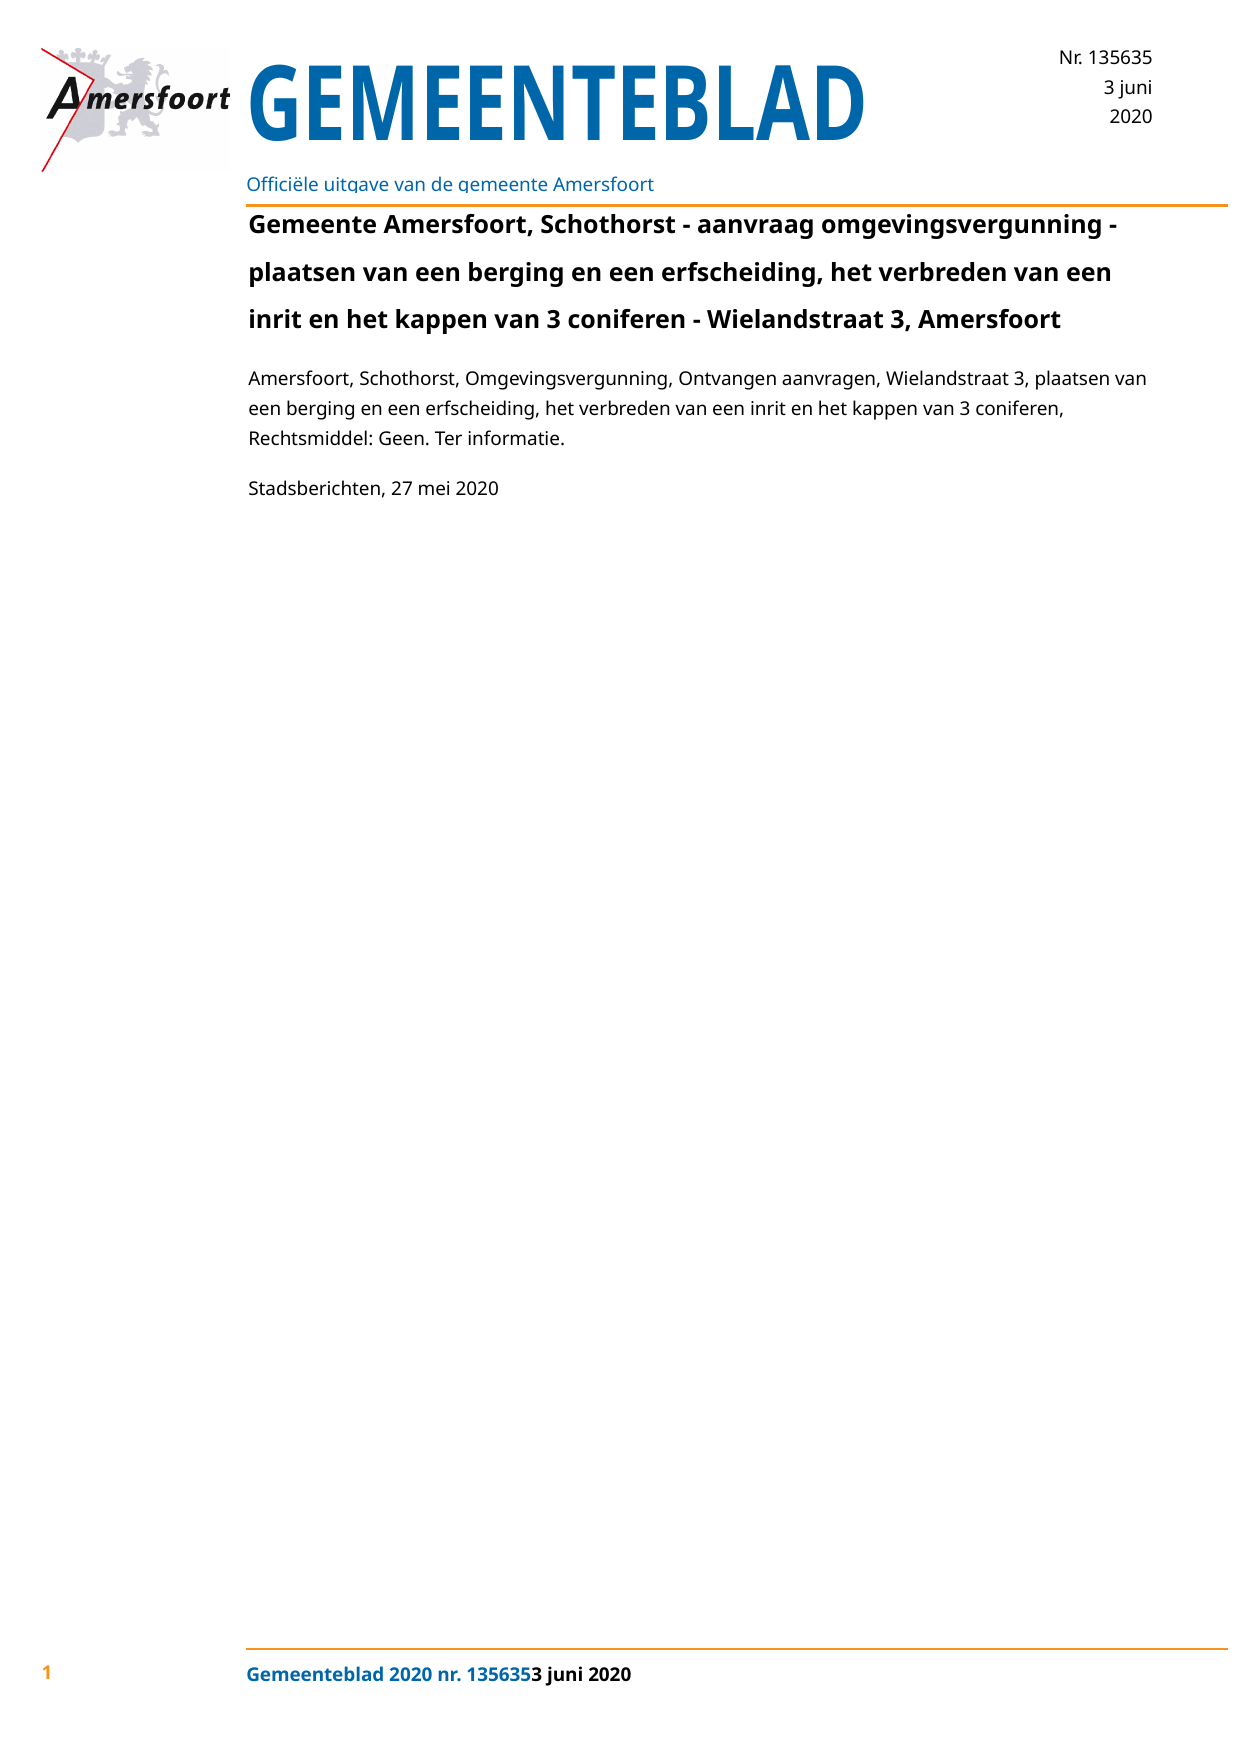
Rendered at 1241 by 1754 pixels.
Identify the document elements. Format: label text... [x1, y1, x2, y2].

picture [41, 47, 231, 172]
text Stadsberichten, 27 mei 2020 [248, 475, 1152, 501]
text Amersfoort, Schothorst, Omgevingsvergunning, Ontvangen aanvragen, Wielandstraat 3, plaatsen van een berging en een erfscheiding, het verbreden van een inrit en het kappen van 3 coniferen, Rechtsmiddel: Geen. Ter informatie. [248, 366, 1152, 450]
text Gemeente Amersfoort, Schothorst - aanvraag omgevingsvergunning - plaatsen van een berging en een erfscheiding, het verbreden van een inrit en het kappen van 3 coniferen - Wielandstraat 3, Amersfoort [248, 207, 1152, 336]
